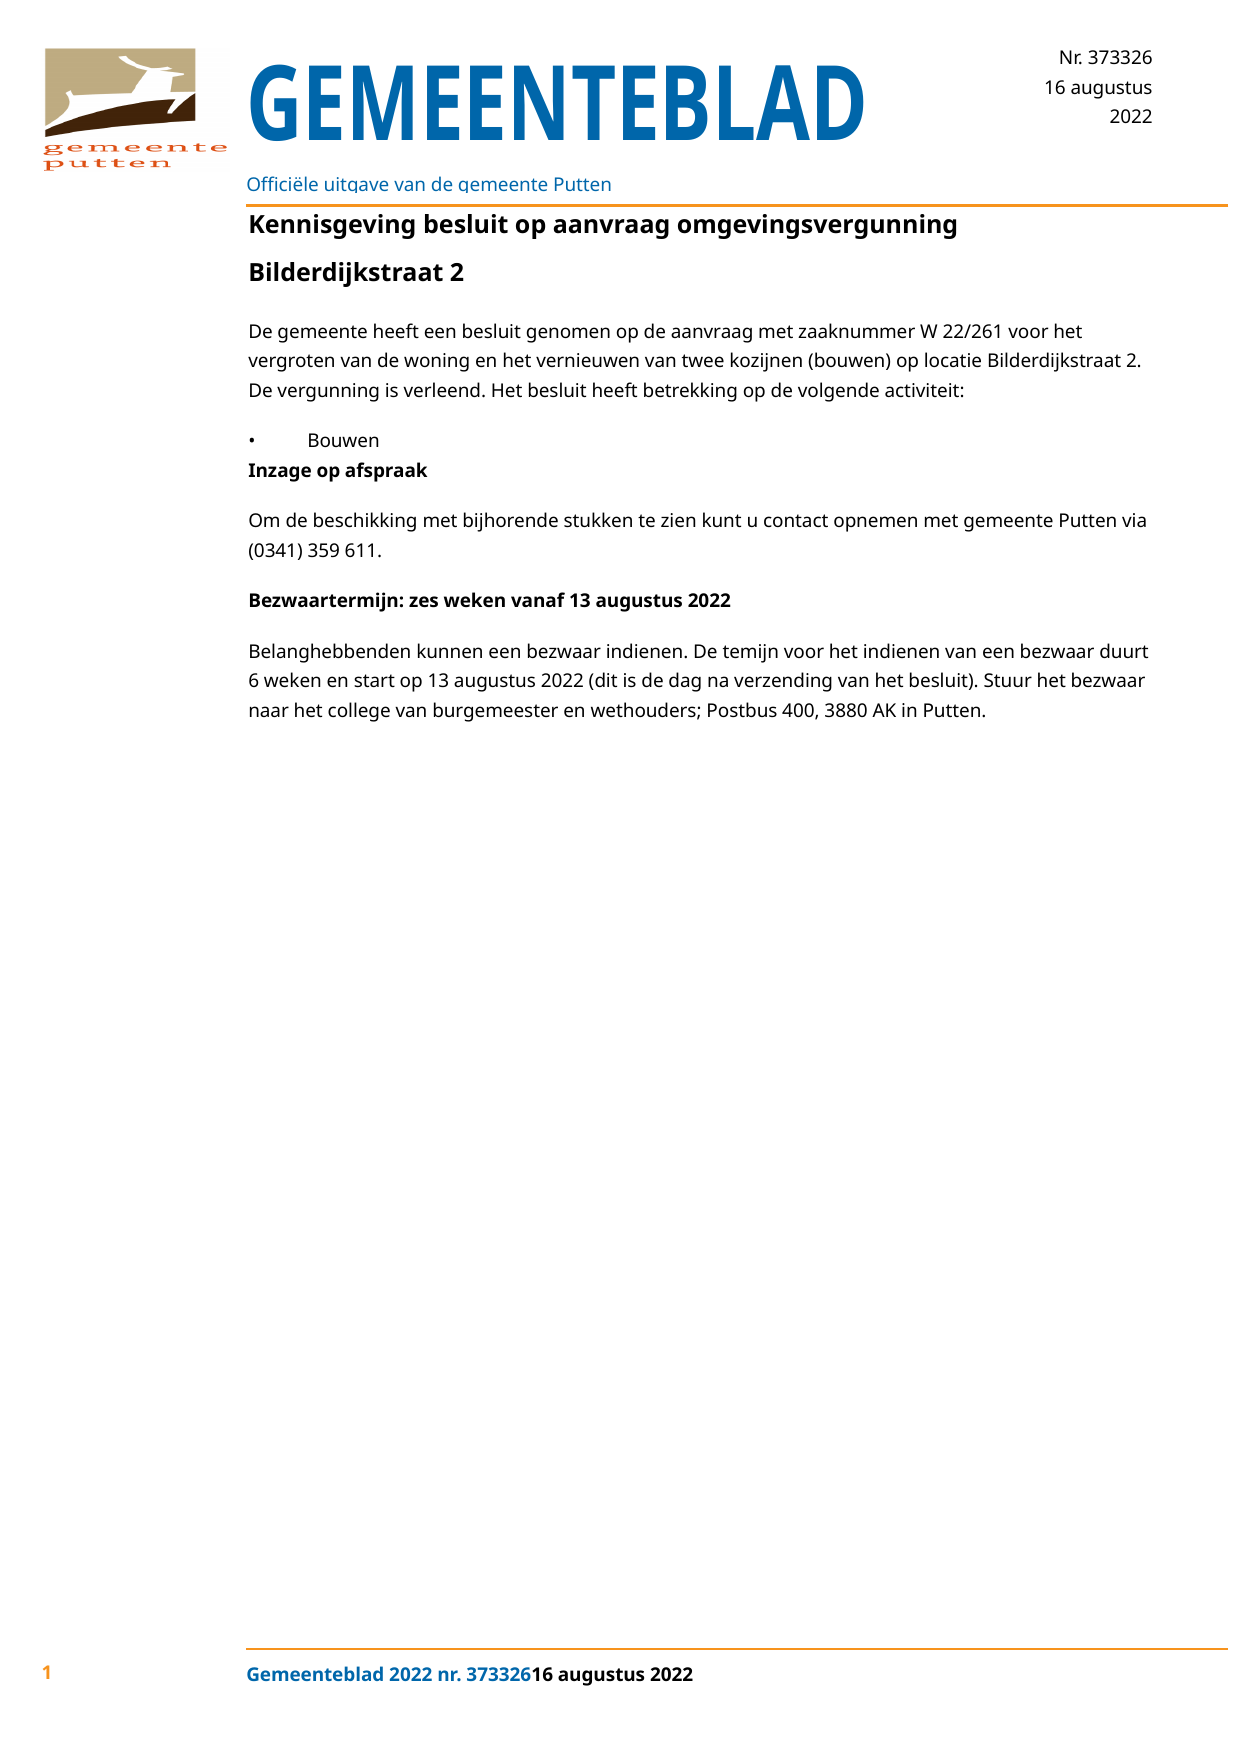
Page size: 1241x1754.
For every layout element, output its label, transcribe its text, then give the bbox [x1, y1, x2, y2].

list Bouwen [248, 427, 1152, 453]
text Kennisgeving besluit op aanvraag omgevingsvergunning Bilderdijkstraat 2 [248, 207, 1152, 288]
text Om de beschikking met bijhorende stukken te zien kunt u contact opnemen met gemeente Putten via (0341) 359 611. [248, 507, 1152, 563]
text Belanghebbenden kunnen een bezwaar indienen. De temijn voor het indienen van een bezwaar duurt 6 weken en start op 13 augustus 2022 (dit is de dag na verzending van het besluit). Stuur het bezwaar naar het college van burgemeester en wethouders; Postbus 400, 3880 AK in Putten. [248, 638, 1152, 723]
picture [41, 47, 231, 172]
text Bezwaartermijn: zes weken vanaf 13 augustus 2022 [248, 587, 1152, 613]
text Inzage op afspraak [248, 457, 1152, 483]
text De gemeente heeft een besluit genomen op de aanvraag met zaaknummer W 22/261 voor het vergroten van de woning en het vernieuwen van twee kozijnen (bouwen) op locatie Bilderdijkstraat 2. De vergunning is verleend. Het besluit heeft betrekking op de volgende activiteit: [248, 318, 1152, 403]
